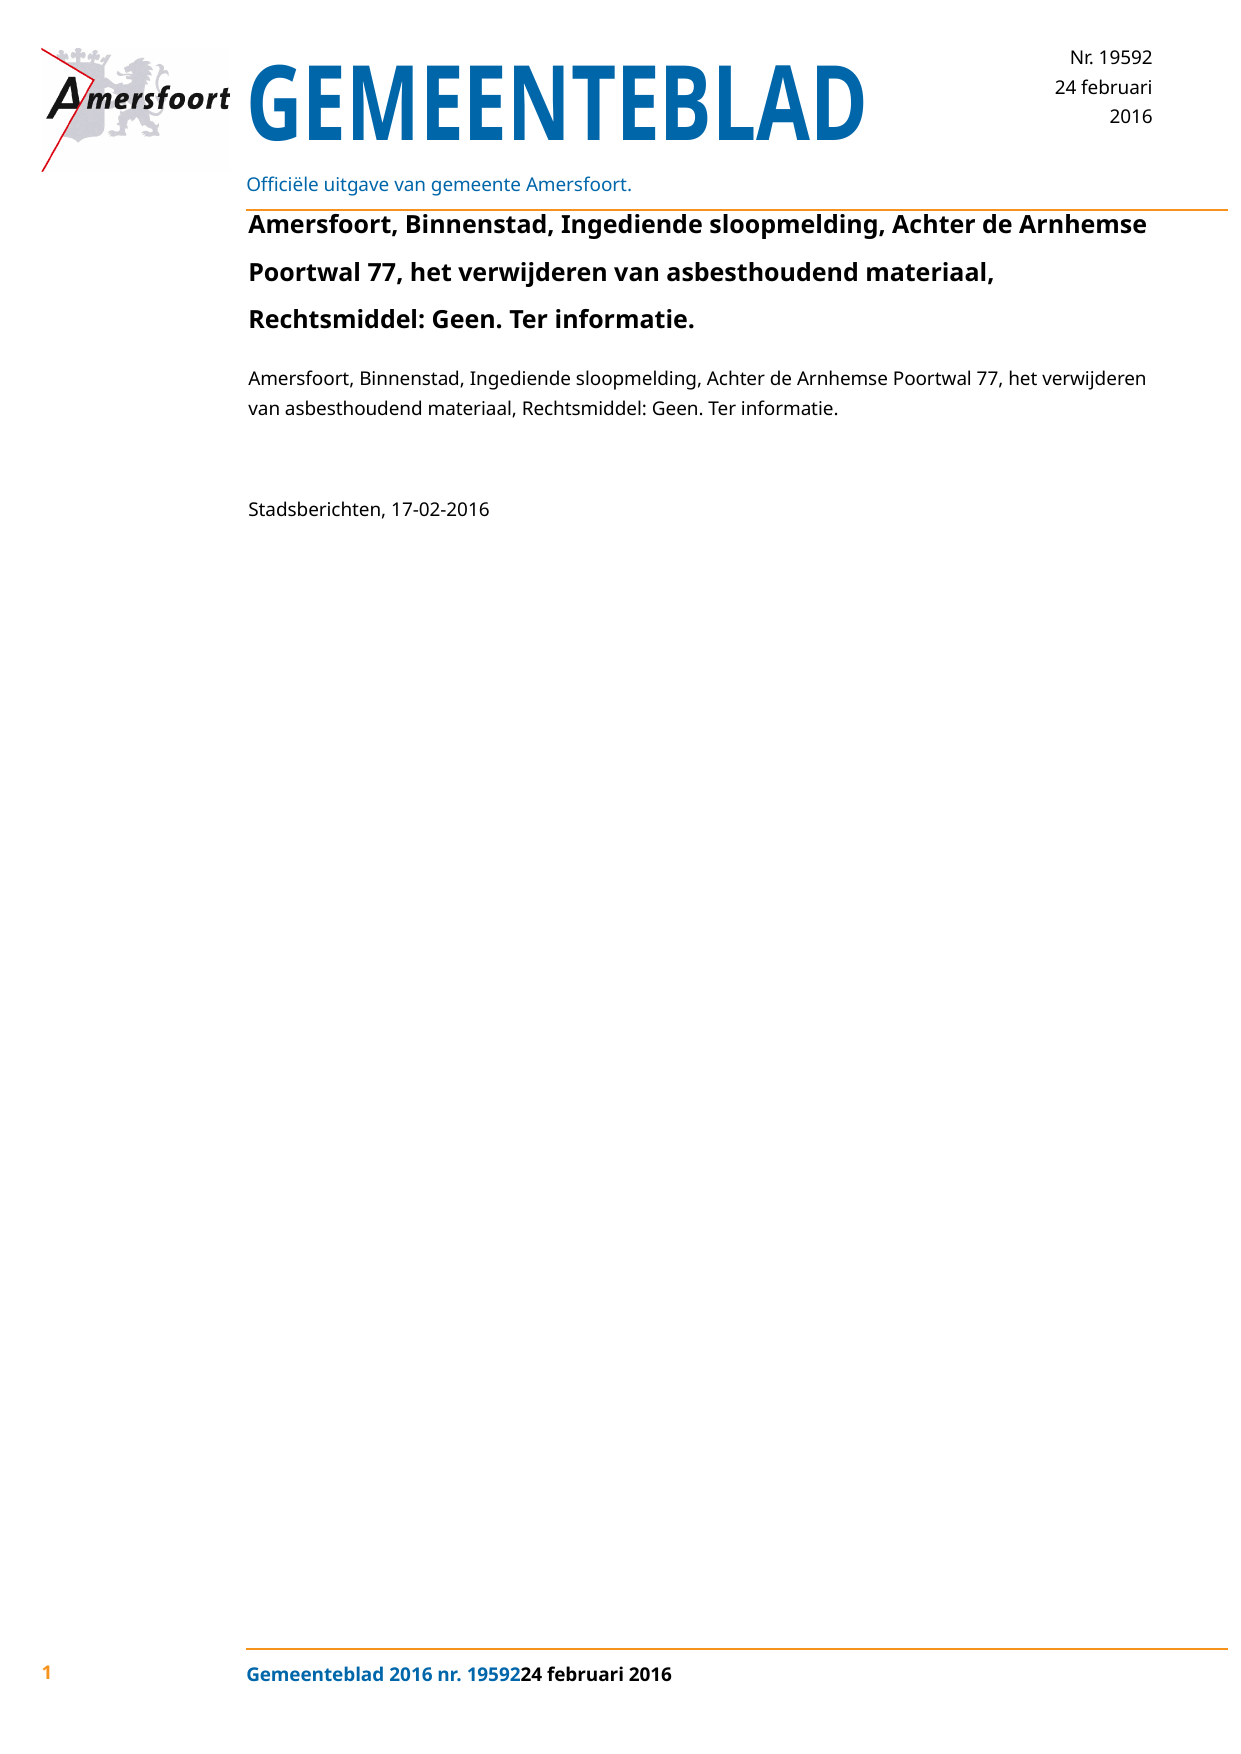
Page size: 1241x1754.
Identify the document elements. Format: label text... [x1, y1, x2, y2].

text Amersfoort, Binnenstad, Ingediende sloopmelding, Achter de Arnhemse Poortwal 77, het verwijderen van asbesthoudend materiaal, Rechtsmiddel: Geen. Ter informatie. [248, 211, 1152, 336]
text Amersfoort, Binnenstad, Ingediende sloopmelding, Achter de Arnhemse Poortwal 77, het verwijderen van asbesthoudend materiaal, Rechtsmiddel: Geen. Ter informatie. [248, 366, 1152, 421]
picture [41, 47, 231, 172]
text Stadsberichten, 17-02-2016 [248, 496, 1152, 522]
